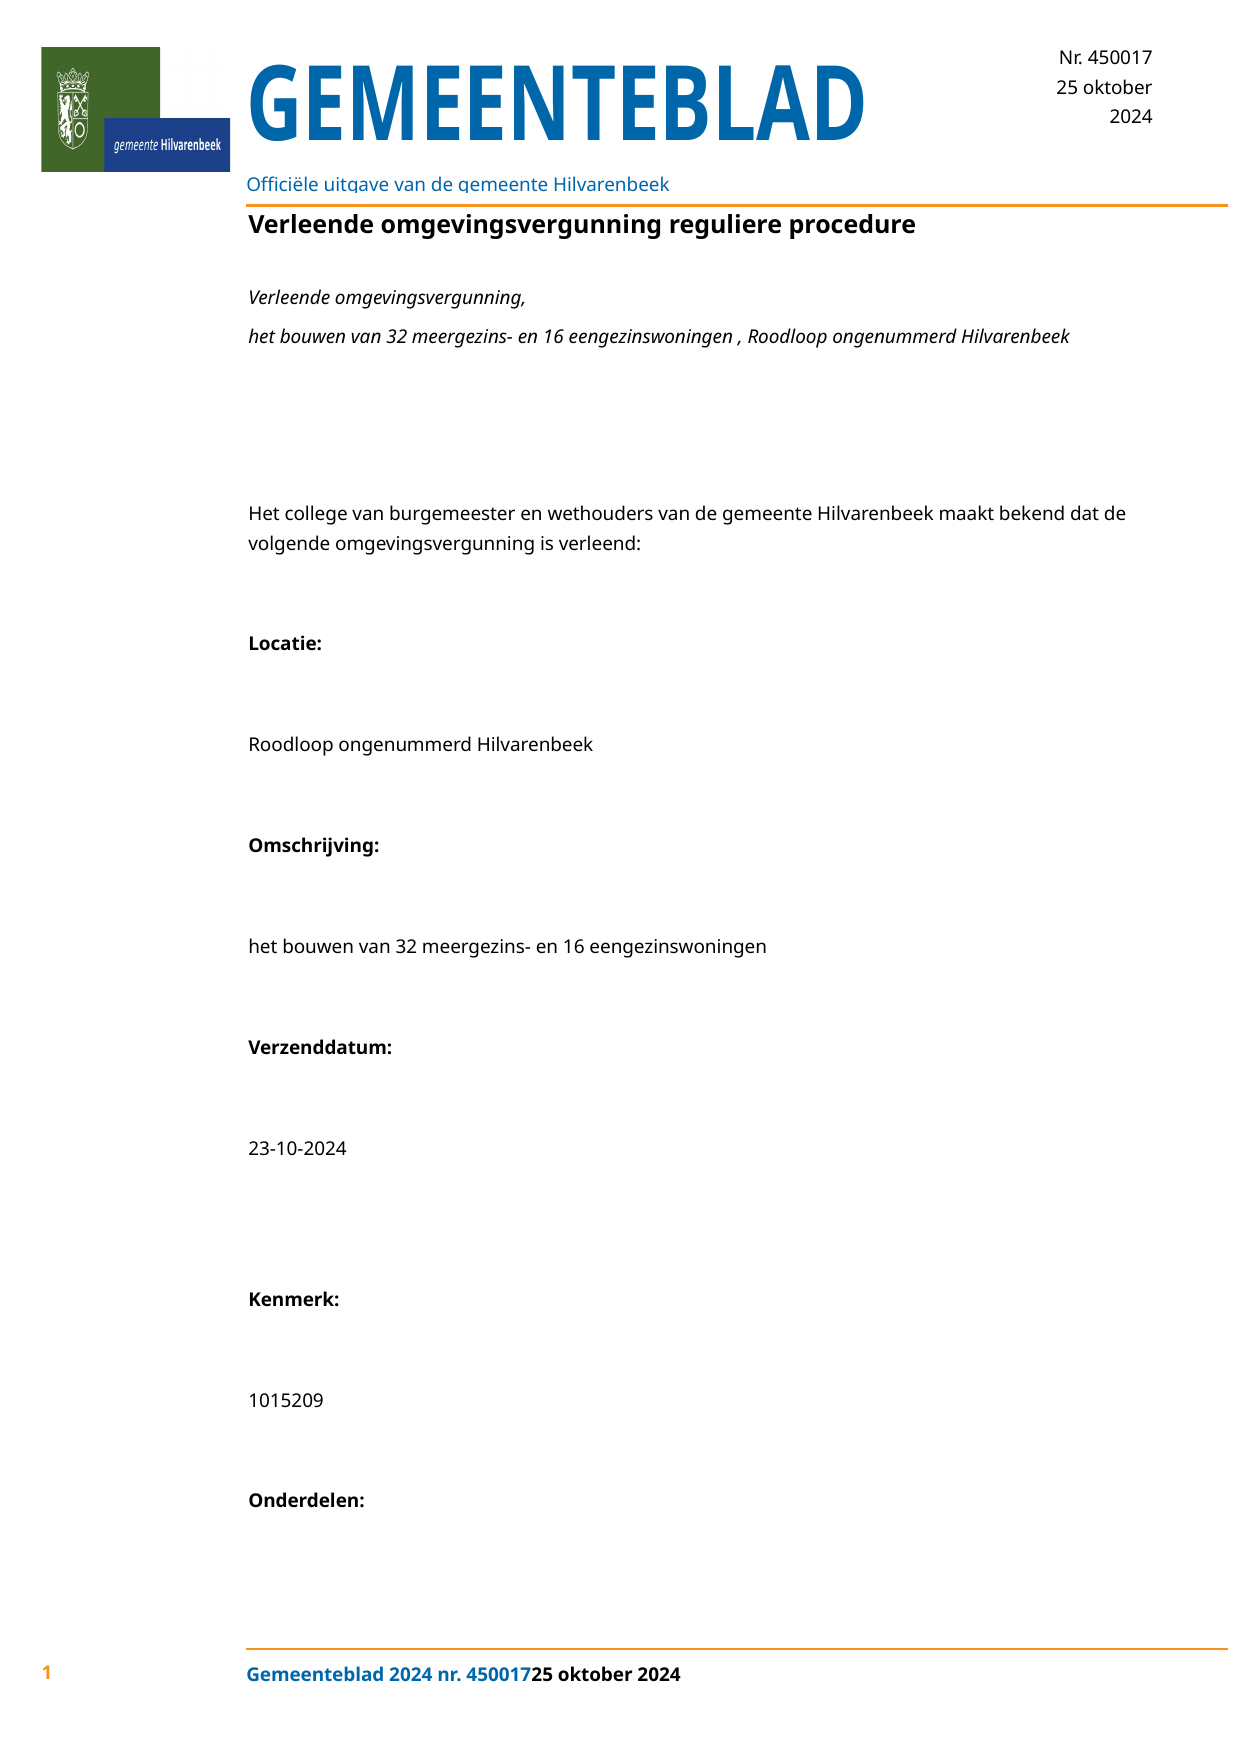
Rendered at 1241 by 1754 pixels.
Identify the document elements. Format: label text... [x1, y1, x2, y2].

picture [41, 47, 231, 172]
text het bouwen van 32 meergezins- en 16 eengezinswoningen , Roodloop ongenummerd Hilvarenbeek [248, 323, 1152, 349]
text Onderdelen: [248, 1488, 1152, 1513]
text Verzenddatum: [248, 1034, 1152, 1059]
text Het college van burgemeester en wethouders van de gemeente Hilvarenbeek maakt bekend dat de volgende omgevingsvergunning is verleend: [248, 500, 1152, 555]
text Kenmerk: [248, 1286, 1152, 1312]
text 1015209 [248, 1387, 1152, 1412]
text 23-10-2024 [248, 1135, 1152, 1160]
text Omschrijving: [248, 832, 1152, 858]
text Verleende omgevingsvergunning, [248, 284, 1152, 309]
text Locatie: [248, 631, 1152, 656]
text het bouwen van 32 meergezins- en 16 eengezinswoningen [248, 933, 1152, 959]
text Roodloop ongenummerd Hilvarenbeek [248, 731, 1152, 757]
text Verleende omgevingsvergunning reguliere procedure [248, 207, 1152, 241]
